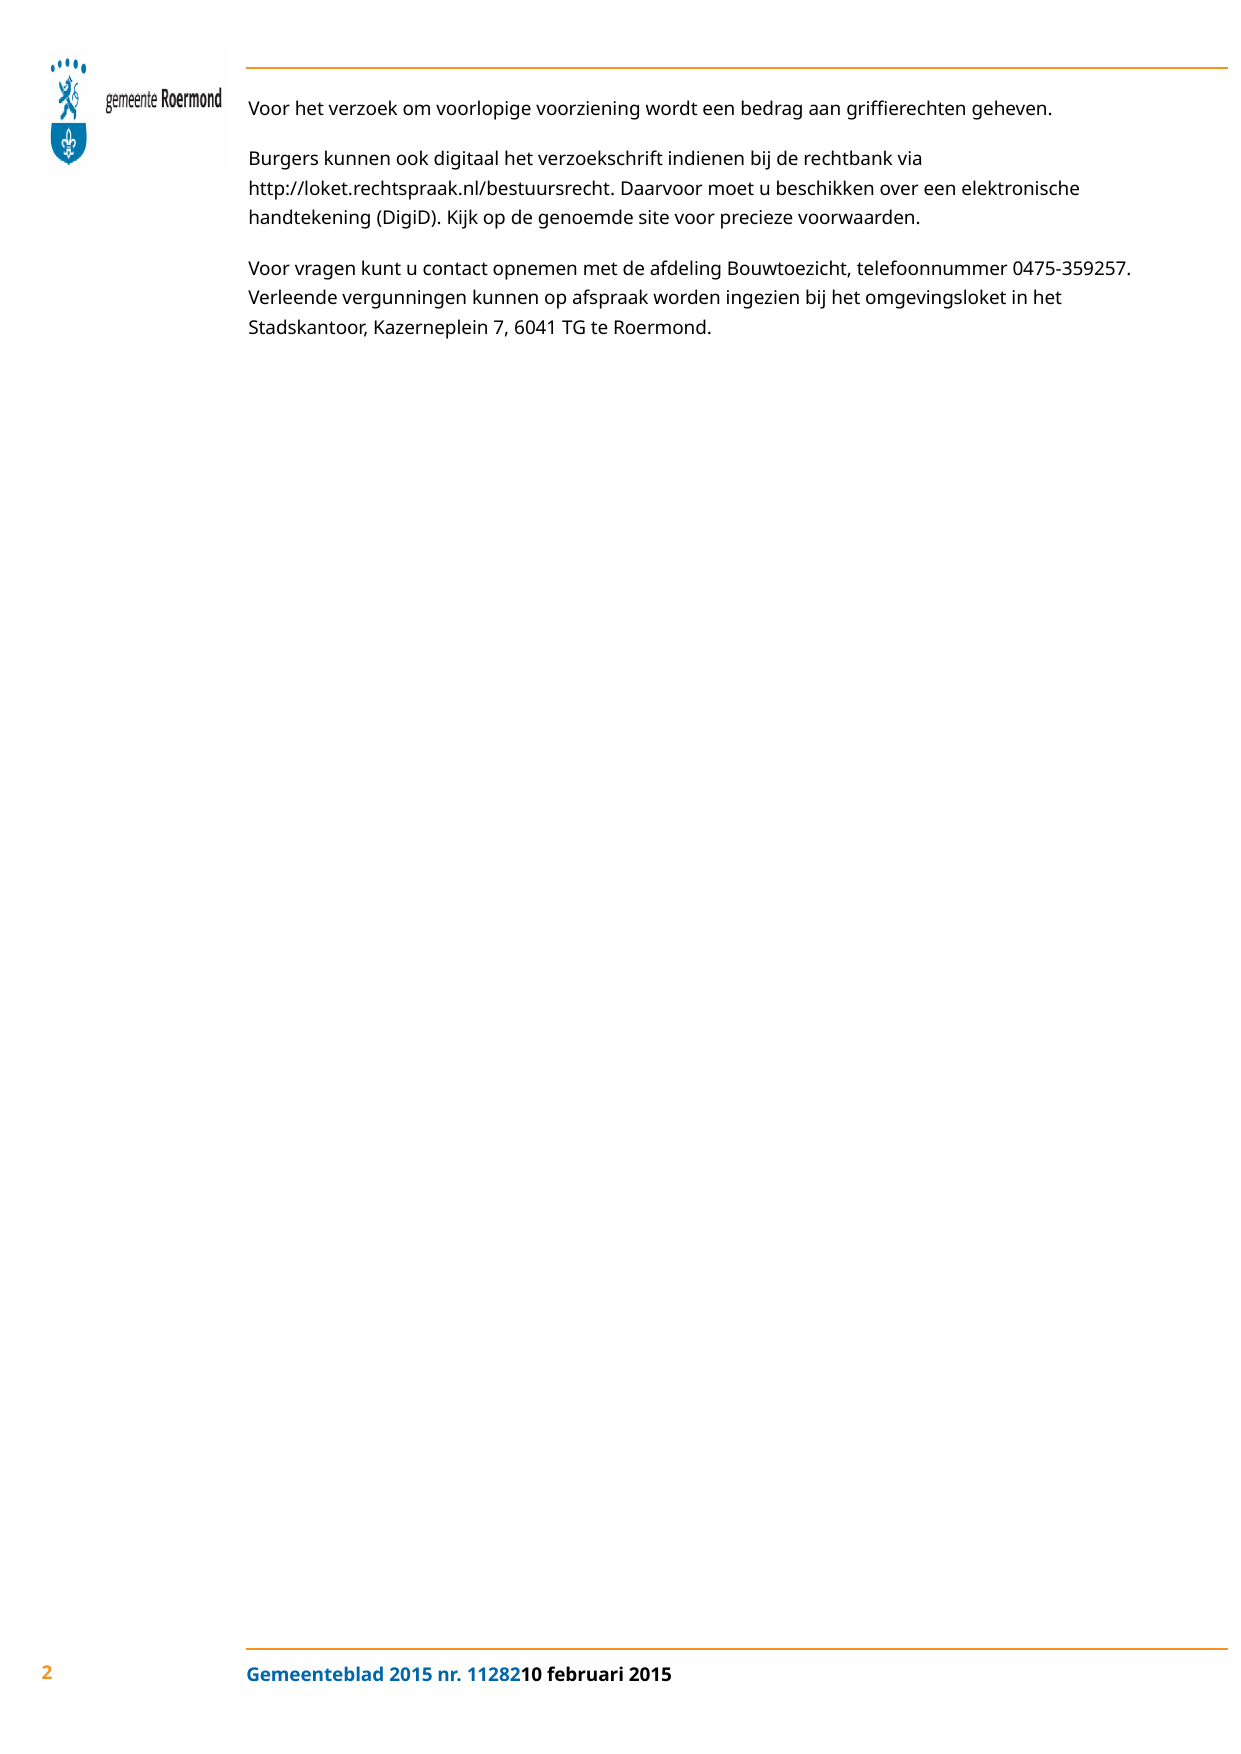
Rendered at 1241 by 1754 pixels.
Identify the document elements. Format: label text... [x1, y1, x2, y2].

picture [41, 47, 231, 172]
text Burgers kunnen ook digitaal het verzoekschrift indienen bij de rechtbank via http://loket.rechtspraak.nl/bestuursrecht. Daarvoor moet u beschikken over een elektronische handtekening (DigiD). Kijk op de genoemde site voor precieze voorwaarden. [248, 145, 1152, 230]
text Voor het verzoek om voorlopige voorziening wordt een bedrag aan griffierechten geheven. [248, 95, 1152, 121]
text Voor vragen kunt u contact opnemen met de afdeling Bouwtoezicht, telefoonnummer 0475-359257. Verleende vergunningen kunnen op afspraak worden ingezien bij het omgevingsloket in het Stadskantoor, Kazerneplein 7, 6041 TG te Roermond. [248, 255, 1152, 340]
